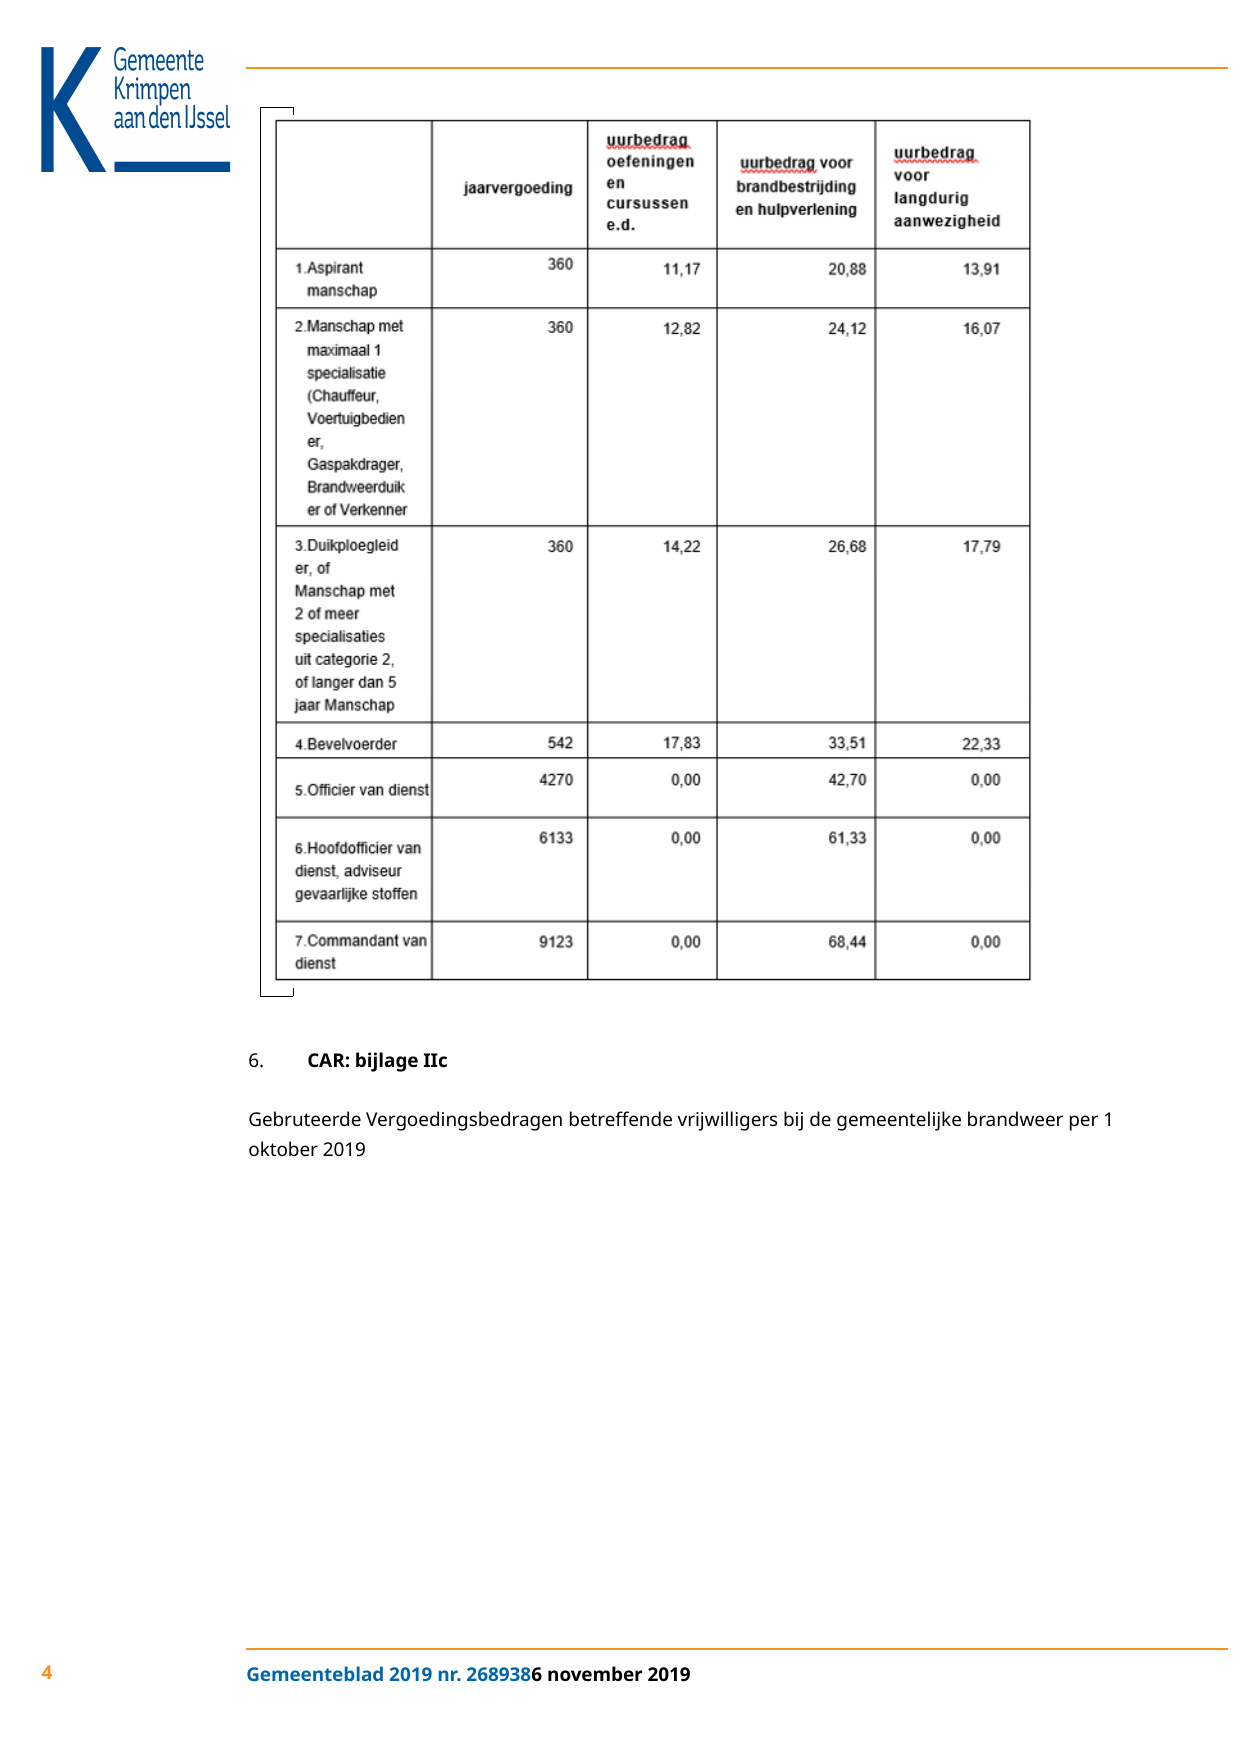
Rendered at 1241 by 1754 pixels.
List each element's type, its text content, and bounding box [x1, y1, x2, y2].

list CAR: bijlage IIc [248, 1047, 1152, 1073]
text Gebruteerde Vergoedingsbedragen betreffende vrijwilligers bij de gemeentelijke brandweer per 1 oktober 2019 [248, 1106, 1152, 1162]
picture [268, 115, 1037, 988]
picture [41, 47, 231, 172]
